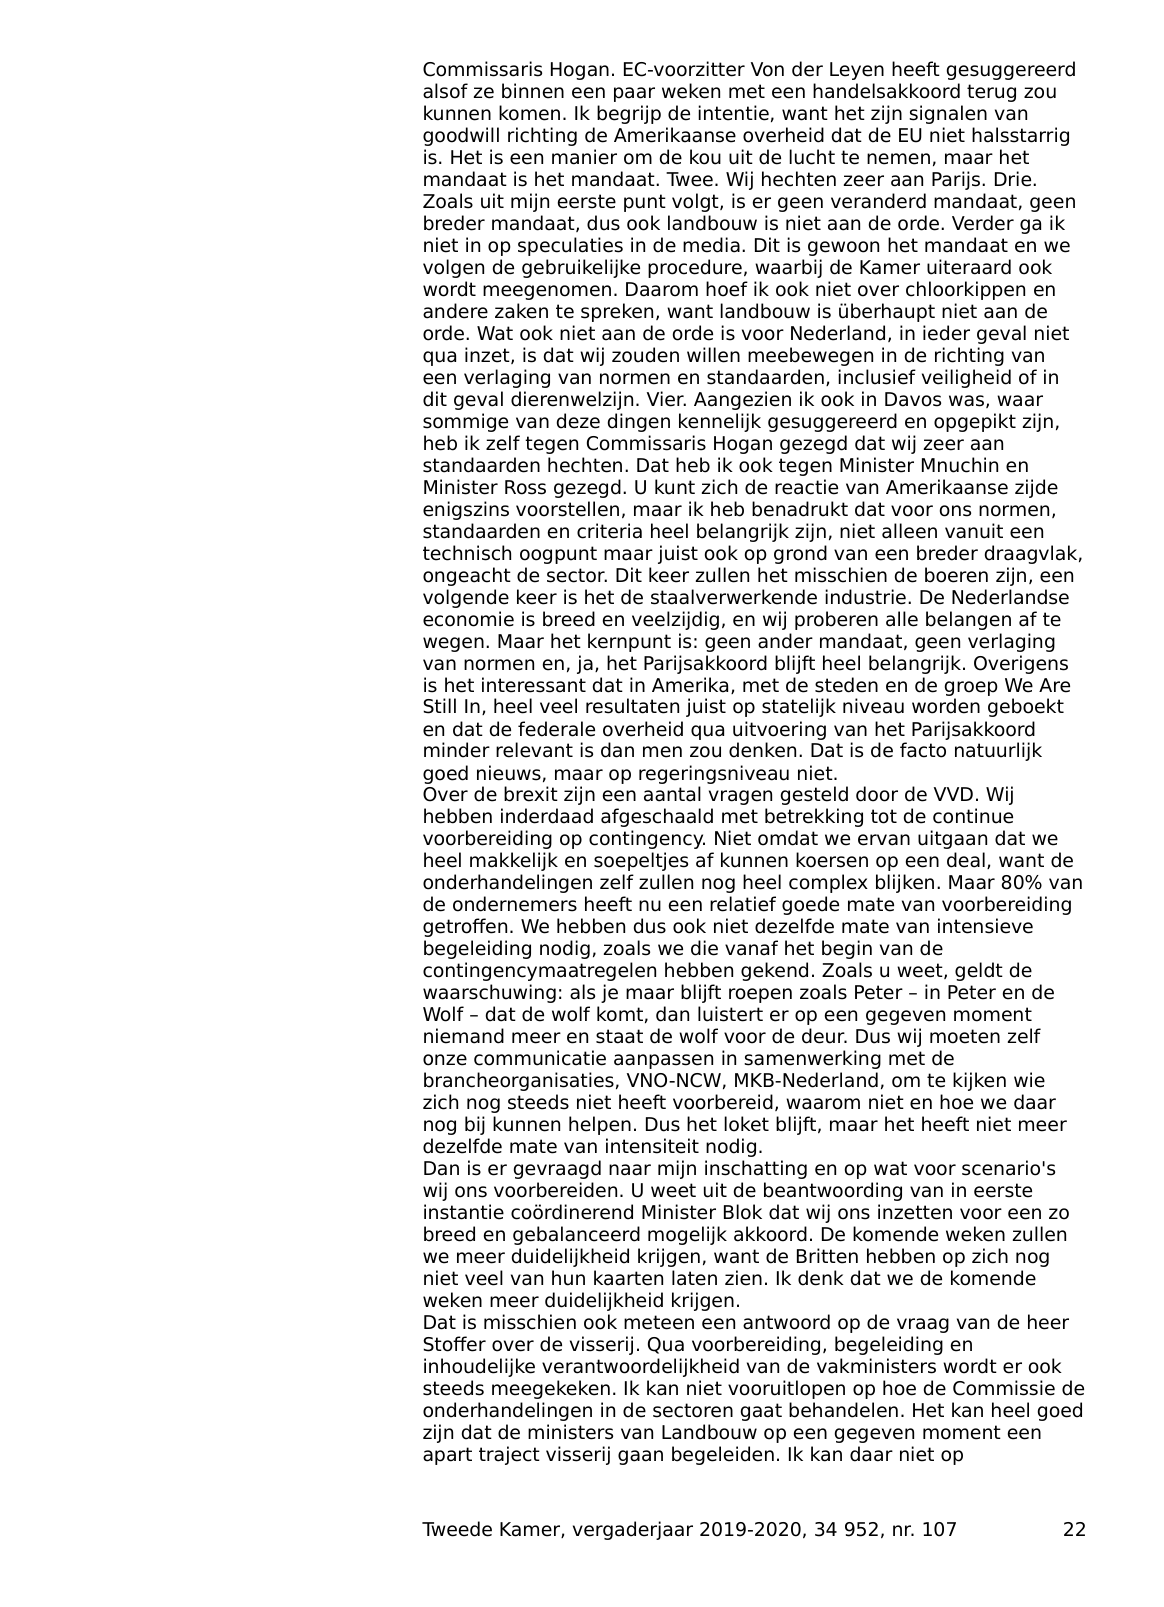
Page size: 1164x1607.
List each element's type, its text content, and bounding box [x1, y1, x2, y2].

text Dat is misschien ook meteen een antwoord op de vraag van de heer Stoffer over de visserij. Qua voorbereiding, begeleiding en inhoudelijke verantwoordelijkheid van de vakministers wordt er ook steeds meegekeken. Ik kan niet vooruitlopen op hoe de Commissie de onderhandelingen in de sectoren gaat behandelen. Het kan heel goed zijn dat de ministers van Landbouw op een gegeven moment een apart traject visserij gaan begeleiden. Ik kan daar niet op [422, 1312, 1087, 1466]
text Dan is er gevraagd naar mijn inschatting en op wat voor scenario's wij ons voorbereiden. U weet uit de beantwoording van in eerste instantie coördinerend Minister Blok dat wij ons inzetten voor een zo breed en gebalanceerd mogelijk akkoord. De komende weken zullen we meer duidelijkheid krijgen, want de Britten hebben op zich nog niet veel van hun kaarten laten zien. Ik denk dat we de komende weken meer duidelijkheid krijgen. [422, 1158, 1087, 1312]
text Over de brexit zijn een aantal vragen gesteld door de VVD. Wij hebben inderdaad afgeschaald met betrekking tot de continue voorbereiding op contingency. Niet omdat we ervan uitgaan dat we heel makkelijk en soepeltjes af kunnen koersen op een deal, want de onderhandelingen zelf zullen nog heel complex blijken. Maar 80% van de ondernemers heeft nu een relatief goede mate van voorbereiding getroffen. We hebben dus ook niet dezelfde mate van intensieve begeleiding nodig, zoals we die vanaf het begin van de contingencymaatregelen hebben gekend. Zoals u weet, geldt de waarschuwing: als je maar blijft roepen zoals Peter – in Peter en de Wolf – dat de wolf komt, dan luistert er op een gegeven moment niemand meer en staat de wolf voor de deur. Dus wij moeten zelf onze communicatie aanpassen in samenwerking met de brancheorganisaties, VNO-NCW, MKB-Nederland, om te kijken wie zich nog steeds niet heeft voorbereid, waarom niet en hoe we daar nog bij kunnen helpen. Dus het loket blijft, maar het heeft niet meer dezelfde mate van intensiteit nodig. [422, 784, 1087, 1158]
text Commissaris Hogan. EC-voorzitter Von der Leyen heeft gesuggereerd alsof ze binnen een paar weken met een handelsakkoord terug zou kunnen komen. Ik begrijp de intentie, want het zijn signalen van goodwill richting de Amerikaanse overheid dat de EU niet halsstarrig is. Het is een manier om de kou uit de lucht te nemen, maar het mandaat is het mandaat. Twee. Wij hechten zeer aan Parijs. Drie. Zoals uit mijn eerste punt volgt, is er geen veranderd mandaat, geen breder mandaat, dus ook landbouw is niet aan de orde. Verder ga ik niet in op speculaties in de media. Dit is gewoon het mandaat en we volgen de gebruikelijke procedure, waarbij de Kamer uiteraard ook wordt meegenomen. Daarom hoef ik ook niet over chloorkippen en andere zaken te spreken, want landbouw is überhaupt niet aan de orde. Wat ook niet aan de orde is voor Nederland, in ieder geval niet qua inzet, is dat wij zouden willen meebewegen in de richting van een verlaging van normen en standaarden, inclusief veiligheid of in dit geval dierenwelzijn. Vier. Aangezien ik ook in Davos was, waar sommige van deze dingen kennelijk gesuggereerd en opgepikt zijn, heb ik zelf tegen Commissaris Hogan gezegd dat wij zeer aan standaarden hechten. Dat heb ik ook tegen Minister Mnuchin en Minister Ross gezegd. U kunt zich de reactie van Amerikaanse zijde enigszins voorstellen, maar ik heb benadrukt dat voor ons normen, standaarden en criteria heel belangrijk zijn, niet alleen vanuit een technisch oogpunt maar juist ook op grond van een breder draagvlak, ongeacht de sector. Dit keer zullen het misschien de boeren zijn, een volgende keer is het de staalverwerkende industrie. De Nederlandse economie is breed en veelzijdig, en wij proberen alle belangen af te wegen. Maar het kernpunt is: geen ander mandaat, geen verlaging van normen en, ja, het Parijsakkoord blijft heel belangrijk. Overigens is het interessant dat in Amerika, met de steden en de groep We Are Still In, heel veel resultaten juist op statelijk niveau worden geboekt en dat de federale overheid qua uitvoering van het Parijsakkoord minder relevant is dan men zou denken. Dat is de facto natuurlijk goed nieuws, maar op regeringsniveau niet. [422, 59, 1087, 784]
